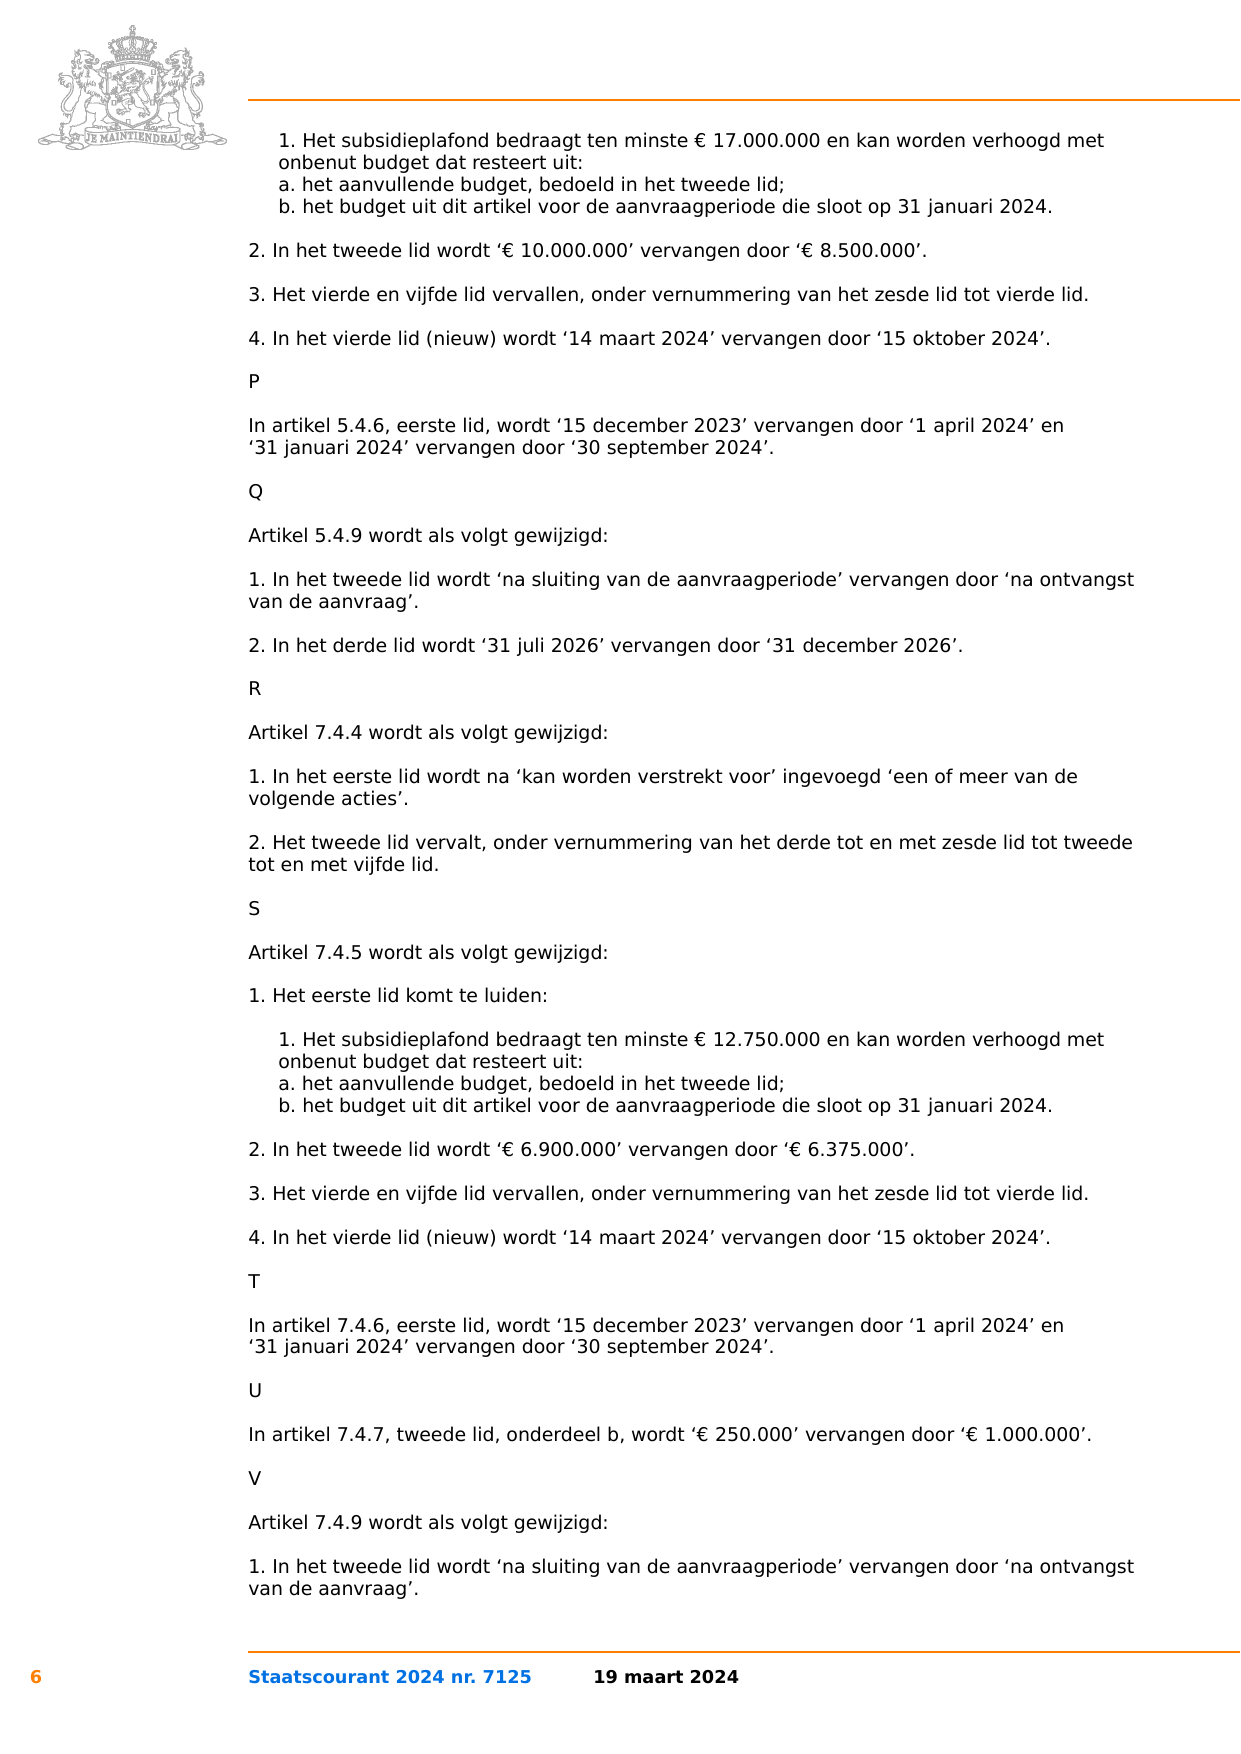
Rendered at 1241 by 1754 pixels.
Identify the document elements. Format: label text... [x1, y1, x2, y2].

text U [248, 1380, 1163, 1402]
text 4. In het vierde lid (nieuw) wordt ‘14 maart 2024’ vervangen door ‘15 oktober 2024’. [248, 327, 1163, 349]
text 4. In het vierde lid (nieuw) wordt ‘14 maart 2024’ vervangen door ‘15 oktober 2024’. [248, 1227, 1163, 1249]
text V [248, 1468, 1163, 1490]
text 1. Het eerste lid komt te luiden: [248, 985, 1163, 1007]
text a. het aanvullende budget, bedoeld in het tweede lid; [278, 1073, 1163, 1095]
text 1. In het tweede lid wordt ‘na sluiting van de aanvraagperiode’ vervangen door ‘na ontvangst van de aanvraag’. [248, 1556, 1163, 1600]
text T [248, 1271, 1163, 1293]
text 3. Het vierde en vijfde lid vervallen, onder vernummering van het zesde lid tot vierde lid. [248, 283, 1163, 306]
text In artikel 7.4.7, tweede lid, onderdeel b, wordt ‘€ 250.000’ vervangen door ‘€ 1.000.000’. [248, 1424, 1163, 1446]
text Artikel 7.4.4 wordt als volgt gewijzigd: [248, 722, 1163, 744]
text 2. In het derde lid wordt ‘31 juli 2026’ vervangen door ‘31 december 2026’. [248, 634, 1163, 656]
text P [248, 371, 1163, 393]
text In artikel 7.4.6, eerste lid, wordt ‘15 december 2023’ vervangen door ‘1 april 2024’ en ‘31 januari 2024’ vervangen door ‘30 september 2024’. [248, 1314, 1163, 1358]
text Artikel 5.4.9 wordt als volgt gewijzigd: [248, 525, 1163, 547]
text R [248, 678, 1163, 700]
text b. het budget uit dit artikel voor de aanvraagperiode die sloot op 31 januari 2024. [278, 196, 1163, 218]
text In artikel 5.4.6, eerste lid, wordt ‘15 december 2023’ vervangen door ‘1 april 2024’ en ‘31 januari 2024’ vervangen door ‘30 september 2024’. [248, 415, 1163, 459]
text a. het aanvullende budget, bedoeld in het tweede lid; [278, 174, 1163, 196]
text Q [248, 481, 1163, 503]
text 2. Het tweede lid vervalt, onder vernummering van het derde tot en met zesde lid tot tweede tot en met vijfde lid. [248, 832, 1163, 876]
text Artikel 7.4.5 wordt als volgt gewijzigd: [248, 942, 1163, 963]
text S [248, 898, 1163, 920]
text 1. In het eerste lid wordt na ‘kan worden verstrekt voor’ ingevoegd ‘een of meer van de volgende acties’. [248, 766, 1163, 810]
text 3. Het vierde en vijfde lid vervallen, onder vernummering van het zesde lid tot vierde lid. [248, 1183, 1163, 1205]
text b. het budget uit dit artikel voor de aanvraagperiode die sloot op 31 januari 2024. [278, 1095, 1163, 1117]
text 1. In het tweede lid wordt ‘na sluiting van de aanvraagperiode’ vervangen door ‘na ontvangst van de aanvraag’. [248, 569, 1163, 613]
text Artikel 7.4.9 wordt als volgt gewijzigd: [248, 1512, 1163, 1534]
text 1. Het subsidieplafond bedraagt ten minste € 17.000.000 en kan worden verhoogd met onbenut budget dat resteert uit: [278, 130, 1163, 174]
text 2. In het tweede lid wordt ‘€ 10.000.000’ vervangen door ‘€ 8.500.000’. [248, 240, 1163, 262]
picture [38, 25, 227, 150]
text 1. Het subsidieplafond bedraagt ten minste € 12.750.000 en kan worden verhoogd met onbenut budget dat resteert uit: [278, 1029, 1163, 1073]
text 2. In het tweede lid wordt ‘€ 6.900.000’ vervangen door ‘€ 6.375.000’. [248, 1139, 1163, 1161]
